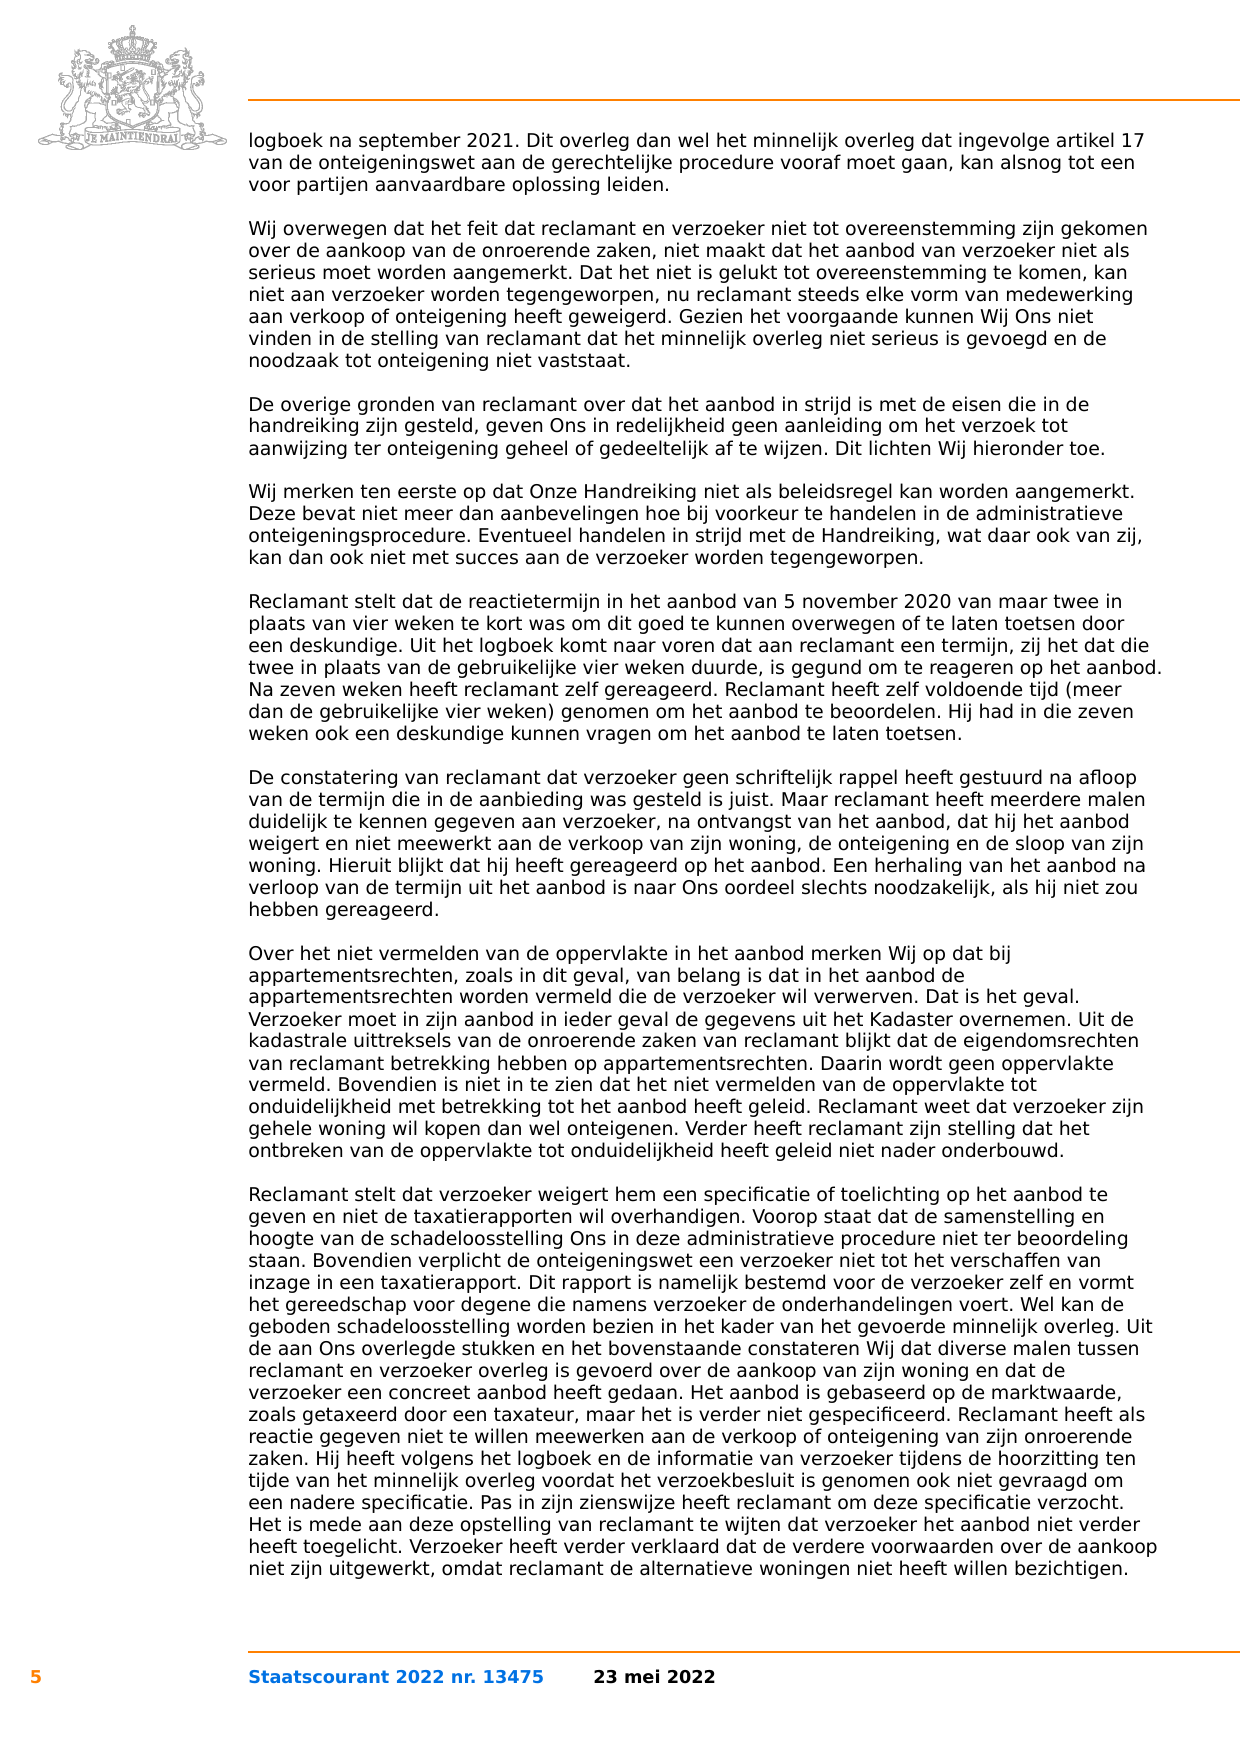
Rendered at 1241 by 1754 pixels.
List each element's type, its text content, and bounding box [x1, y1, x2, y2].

text Wij merken ten eerste op dat Onze Handreiking niet als beleidsregel kan worden aangemerkt. Deze bevat niet meer dan aanbevelingen hoe bij voorkeur te handelen in de administratieve onteigeningsprocedure. Eventueel handelen in strijd met de Handreiking, wat daar ook van zij, kan dan ook niet met succes aan de verzoeker worden tegengeworpen. [248, 481, 1163, 569]
text De constatering van reclamant dat verzoeker geen schriftelijk rappel heeft gestuurd na afloop van de termijn die in de aanbieding was gesteld is juist. Maar reclamant heeft meerdere malen duidelijk te kennen gegeven aan verzoeker, na ontvangst van het aanbod, dat hij het aanbod weigert en niet meewerkt aan de verkoop van zijn woning, de onteigening en de sloop van zijn woning. Hieruit blijkt dat hij heeft gereageerd op het aanbod. Een herhaling van het aanbod na verloop van de termijn uit het aanbod is naar Ons oordeel slechts noodzakelijk, als hij niet zou hebben gereageerd. [248, 767, 1163, 921]
text logboek na september 2021. Dit overleg dan wel het minnelijk overleg dat ingevolge artikel 17 van de onteigeningswet aan de gerechtelijke procedure vooraf moet gaan, kan alsnog tot een voor partijen aanvaardbare oplossing leiden. [248, 130, 1163, 196]
text De overige gronden van reclamant over dat het aanbod in strijd is met de eisen die in de handreiking zijn gesteld, geven Ons in redelijkheid geen aanleiding om het verzoek tot aanwijzing ter onteigening geheel of gedeeltelijk af te wijzen. Dit lichten Wij hieronder toe. [248, 393, 1163, 459]
text Reclamant stelt dat verzoeker weigert hem een specificatie of toelichting op het aanbod te geven en niet de taxatierapporten wil overhandigen. Voorop staat dat de samenstelling en hoogte van de schadeloosstelling Ons in deze administratieve procedure niet ter beoordeling staan. Bovendien verplicht de onteigeningswet een verzoeker niet tot het verschaffen van inzage in een taxatierapport. Dit rapport is namelijk bestemd voor de verzoeker zelf en vormt het gereedschap voor degene die namens verzoeker de onderhandelingen voert. Wel kan de geboden schadeloosstelling worden bezien in het kader van het gevoerde minnelijk overleg. Uit de aan Ons overlegde stukken en het bovenstaande constateren Wij dat diverse malen tussen reclamant en verzoeker overleg is gevoerd over de aankoop van zijn woning en dat de verzoeker een concreet aanbod heeft gedaan. Het aanbod is gebaseerd op de marktwaarde, zoals getaxeerd door een taxateur, maar het is verder niet gespecificeerd. Reclamant heeft als reactie gegeven niet te willen meewerken aan de verkoop of onteigening van zijn onroerende zaken. Hij heeft volgens het logboek en de informatie van verzoeker tijdens de hoorzitting ten tijde van het minnelijk overleg voordat het verzoekbesluit is genomen ook niet gevraagd om een nadere specificatie. Pas in zijn zienswijze heeft reclamant om deze specificatie verzocht. Het is mede aan deze opstelling van reclamant te wijten dat verzoeker het aanbod niet verder heeft toegelicht. Verzoeker heeft verder verklaard dat de verdere voorwaarden over de aankoop niet zijn uitgewerkt, omdat reclamant de alternatieve woningen niet heeft willen bezichtigen. [248, 1184, 1163, 1580]
text Reclamant stelt dat de reactietermijn in het aanbod van 5 november 2020 van maar twee in plaats van vier weken te kort was om dit goed te kunnen overwegen of te laten toetsen door een deskundige. Uit het logboek komt naar voren dat aan reclamant een termijn, zij het dat die twee in plaats van de gebruikelijke vier weken duurde, is gegund om te reageren op het aanbod. Na zeven weken heeft reclamant zelf gereageerd. Reclamant heeft zelf voldoende tijd (meer dan de gebruikelijke vier weken) genomen om het aanbod te beoordelen. Hij had in die zeven weken ook een deskundige kunnen vragen om het aanbod te laten toetsen. [248, 591, 1163, 745]
picture [38, 25, 227, 150]
text Over het niet vermelden van de oppervlakte in het aanbod merken Wij op dat bij appartementsrechten, zoals in dit geval, van belang is dat in het aanbod de appartementsrechten worden vermeld die de verzoeker wil verwerven. Dat is het geval. Verzoeker moet in zijn aanbod in ieder geval de gegevens uit het Kadaster overnemen. Uit de kadastrale uittreksels van de onroerende zaken van reclamant blijkt dat de eigendomsrechten van reclamant betrekking hebben op appartementsrechten. Daarin wordt geen oppervlakte vermeld. Bovendien is niet in te zien dat het niet vermelden van de oppervlakte tot onduidelijkheid met betrekking tot het aanbod heeft geleid. Reclamant weet dat verzoeker zijn gehele woning wil kopen dan wel onteigenen. Verder heeft reclamant zijn stelling dat het ontbreken van de oppervlakte tot onduidelijkheid heeft geleid niet nader onderbouwd. [248, 942, 1163, 1162]
text Wij overwegen dat het feit dat reclamant en verzoeker niet tot overeenstemming zijn gekomen over de aankoop van de onroerende zaken, niet maakt dat het aanbod van verzoeker niet als serieus moet worden aangemerkt. Dat het niet is gelukt tot overeenstemming te komen, kan niet aan verzoeker worden tegengeworpen, nu reclamant steeds elke vorm van medewerking aan verkoop of onteigening heeft geweigerd. Gezien het voorgaande kunnen Wij Ons niet vinden in de stelling van reclamant dat het minnelijk overleg niet serieus is gevoegd en de noodzaak tot onteigening niet vaststaat. [248, 218, 1163, 372]
